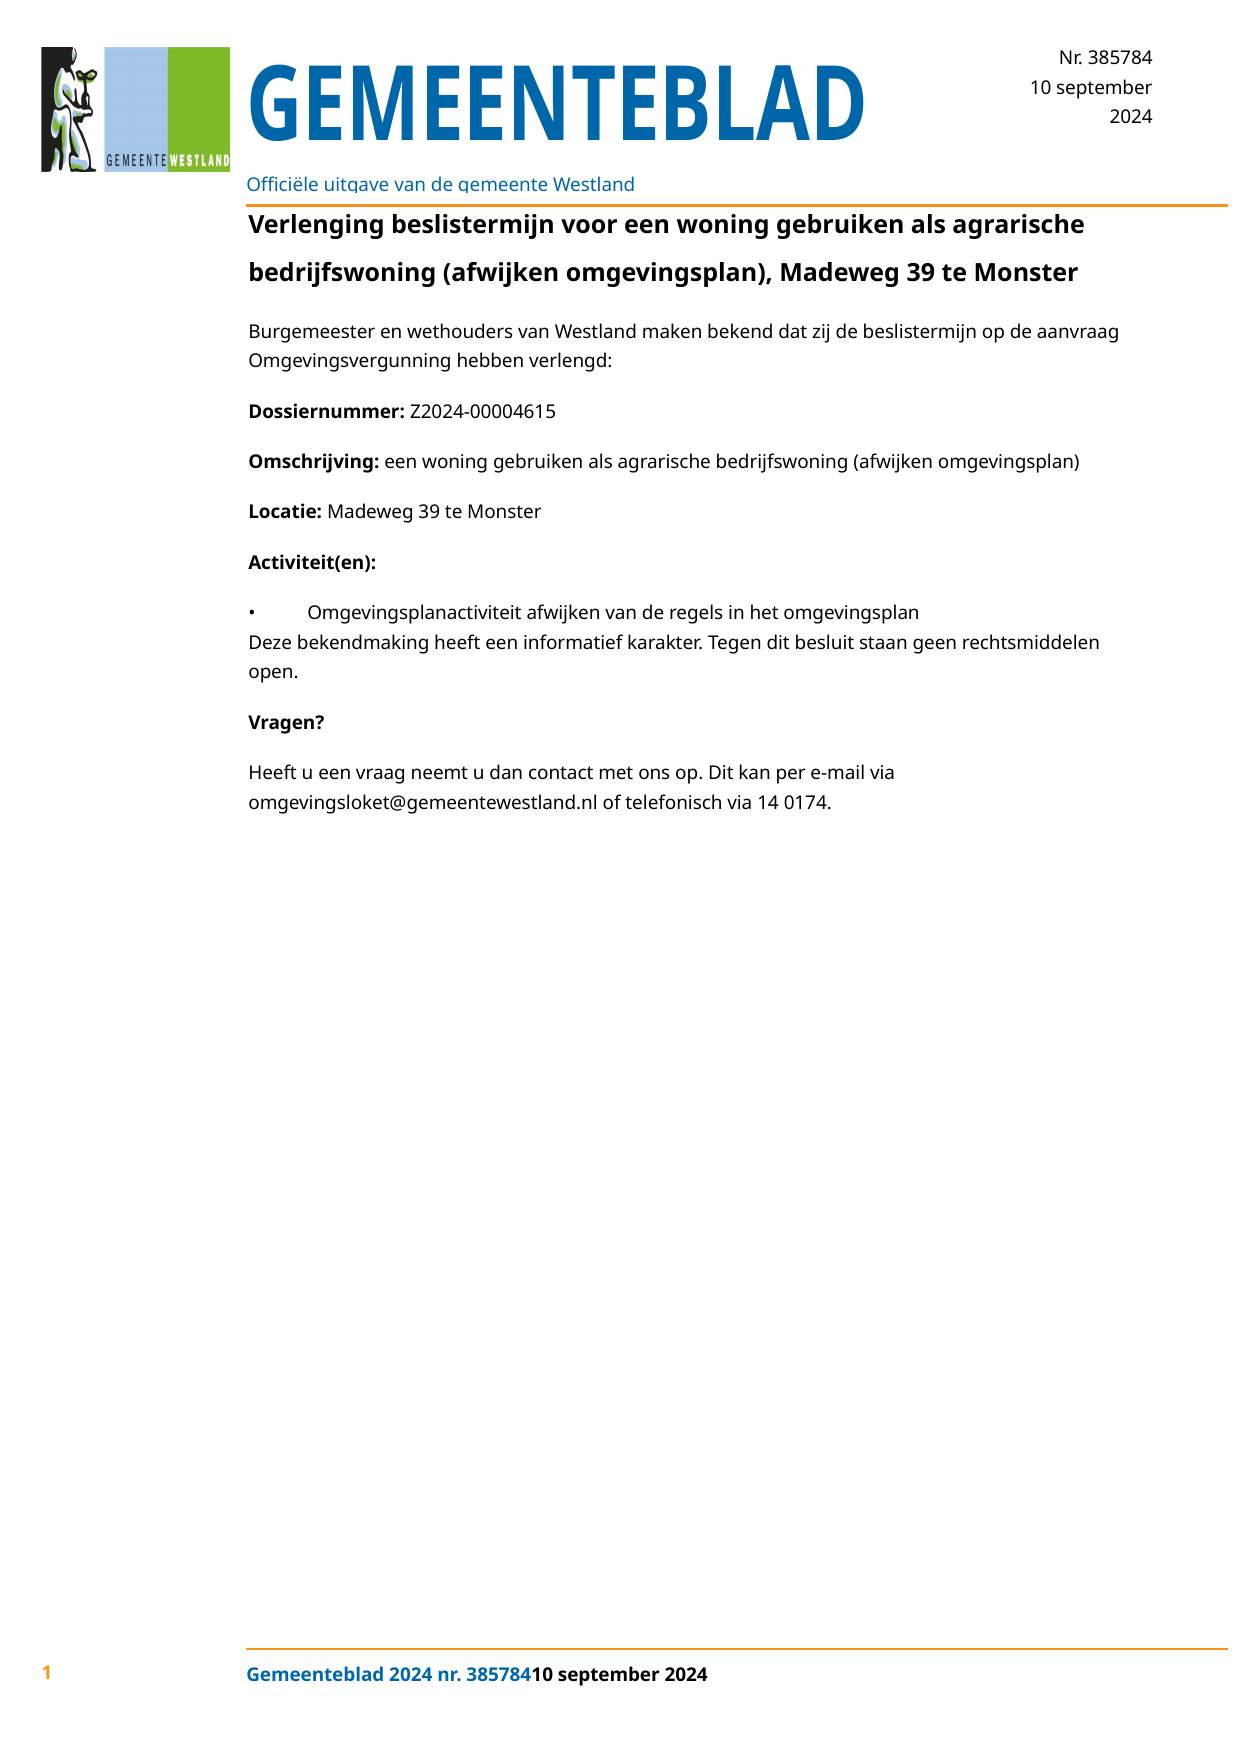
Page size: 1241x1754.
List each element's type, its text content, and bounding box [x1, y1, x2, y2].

text Locatie: Madeweg 39 te Monster [248, 499, 1152, 524]
text Deze bekendmaking heeft een informatief karakter. Tegen dit besluit staan geen rechtsmiddelen open. [248, 629, 1152, 684]
text Vragen? [248, 709, 1152, 735]
text Omschrijving: een woning gebruiken als agrarische bedrijfswoning (afwijken omgevingsplan) [248, 448, 1152, 474]
text Activiteit(en): [248, 549, 1152, 575]
list Omgevingsplanactiviteit afwijken van de regels in het omgevingsplan [248, 599, 1152, 625]
text Verlenging beslistermijn voor een woning gebruiken als agrarische bedrijfswoning (afwijken omgevingsplan), Madeweg 39 te Monster [248, 207, 1152, 288]
text Dossiernummer: Z2024-00004615 [248, 398, 1152, 424]
picture [41, 47, 231, 172]
text Heeft u een vraag neemt u dan contact met ons op. Dit kan per e-mail via omgevingsloket@gemeentewestland.nl of telefonisch via 14 0174. [248, 759, 1152, 815]
text Burgemeester en wethouders van Westland maken bekend dat zij de beslistermijn op de aanvraag Omgevingsvergunning hebben verlengd: [248, 318, 1152, 373]
